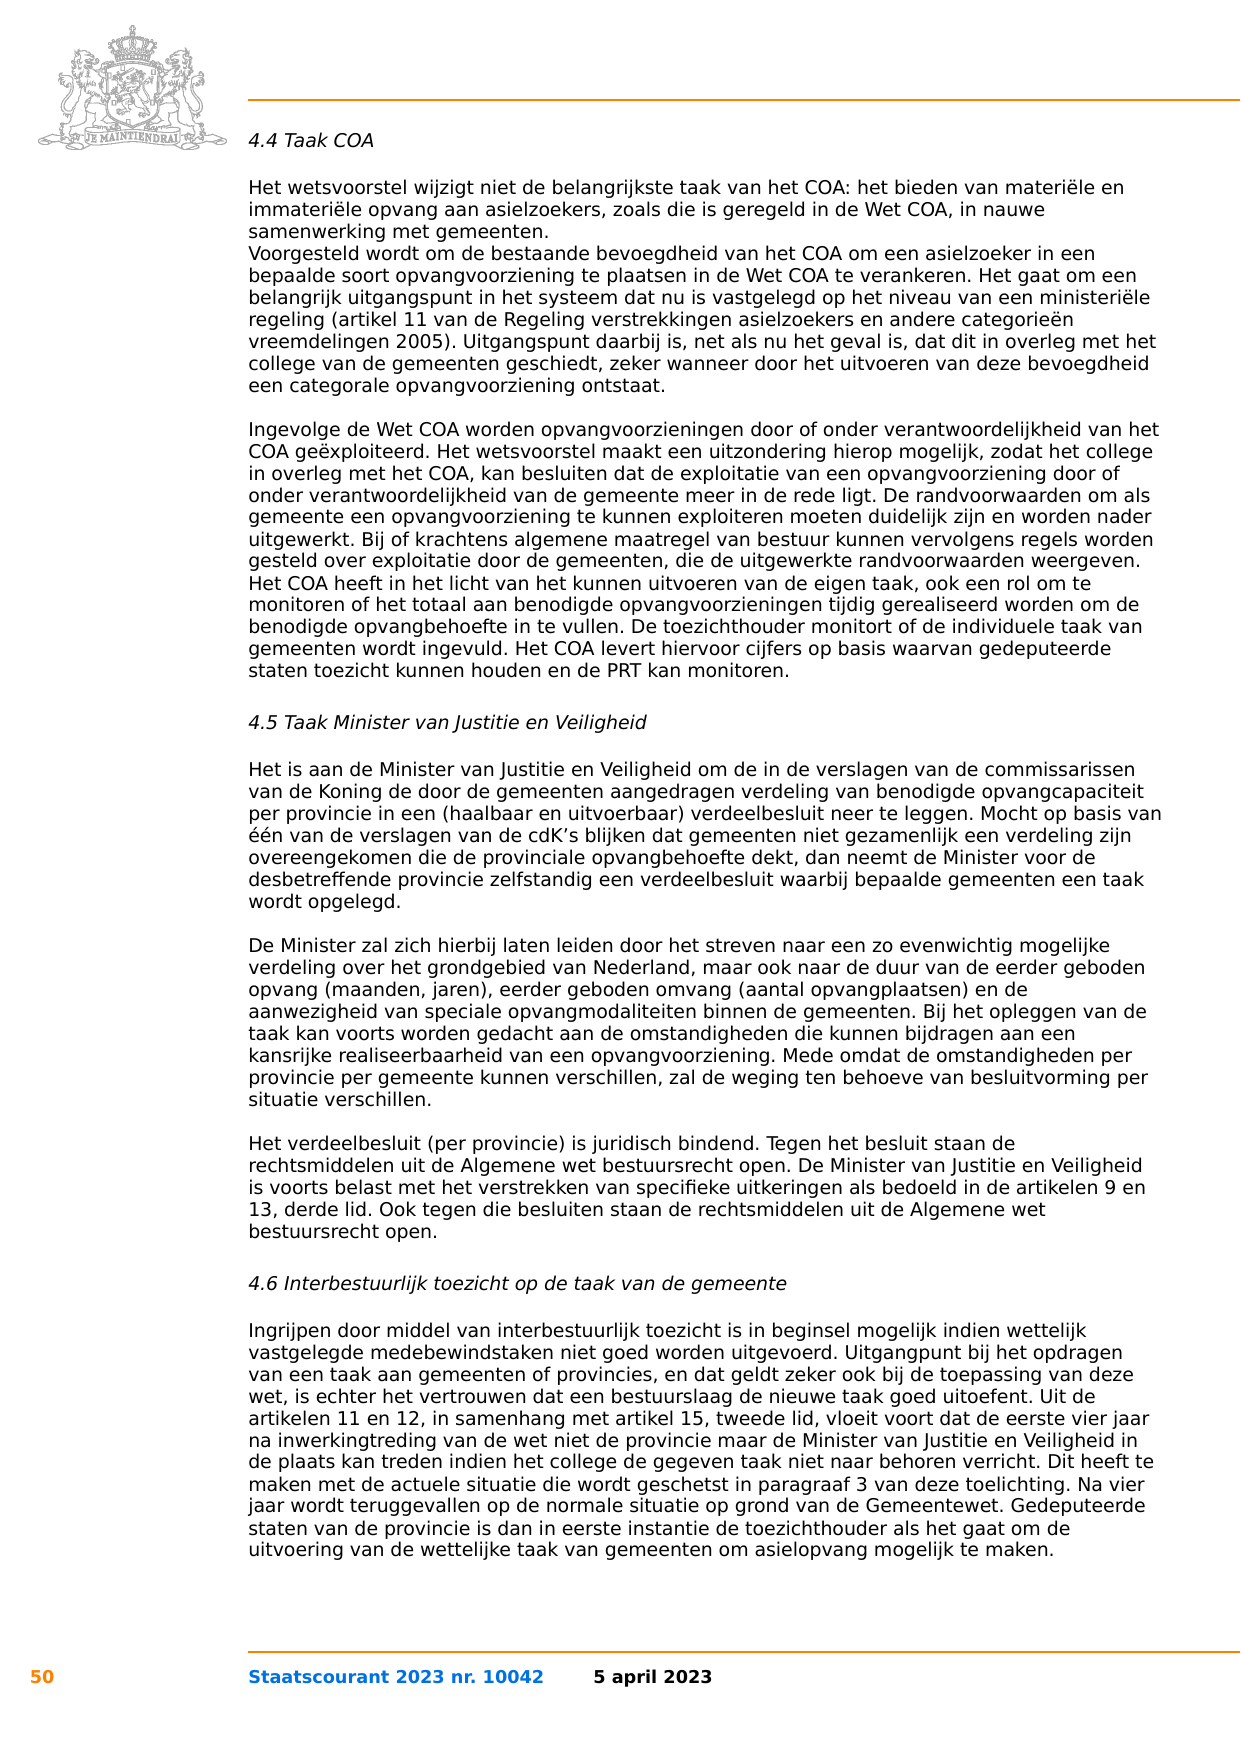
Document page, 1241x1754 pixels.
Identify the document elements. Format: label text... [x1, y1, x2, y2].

text Ingevolge de Wet COA worden opvangvoorzieningen door of onder verantwoordelijkheid van het COA geëxploiteerd. Het wetsvoorstel maakt een uitzondering hierop mogelijk, zodat het college in overleg met het COA, kan besluiten dat de exploitatie van een opvangvoorziening door of onder verantwoordelijkheid van de gemeente meer in de rede ligt. De randvoorwaarden om als gemeente een opvangvoorziening te kunnen exploiteren moeten duidelijk zijn en worden nader uitgewerkt. Bij of krachtens algemene maatregel van bestuur kunnen vervolgens regels worden gesteld over exploitatie door de gemeenten, die de uitgewerkte randvoorwaarden weergeven. Het COA heeft in het licht van het kunnen uitvoeren van de eigen taak, ook een rol om te monitoren of het totaal aan benodigde opvangvoorzieningen tijdig gerealiseerd worden om de benodigde opvangbehoefte in te vullen. De toezichthouder monitort of de individuele taak van gemeenten wordt ingevuld. Het COA levert hiervoor cijfers op basis waarvan gedeputeerde staten toezicht kunnen houden en de PRT kan monitoren. [248, 418, 1163, 682]
subtitle 4.6 Interbestuurlijk toezicht op de taak van de gemeente [248, 1273, 1163, 1294]
text Het wetsvoorstel wijzigt niet de belangrijkste taak van het COA: het bieden van materiële en immateriële opvang aan asielzoekers, zoals die is geregeld in de Wet COA, in nauwe samenwerking met gemeenten. [248, 177, 1163, 243]
picture [38, 25, 227, 150]
subtitle 4.5 Taak Minister van Justitie en Veiligheid [248, 712, 1163, 734]
text Ingrijpen door middel van interbestuurlijk toezicht is in beginsel mogelijk indien wettelijk vastgelegde medebewindstaken niet goed worden uitgevoerd. Uitgangpunt bij het opdragen van een taak aan gemeenten of provincies, en dat geldt zeker ook bij de toepassing van deze wet, is echter het vertrouwen dat een bestuurslaag de nieuwe taak goed uitoefent. Uit de artikelen 11 en 12, in samenhang met artikel 15, tweede lid, vloeit voort dat de eerste vier jaar na inwerkingtreding van de wet niet de provincie maar de Minister van Justitie en Veiligheid in de plaats kan treden indien het college de gegeven taak niet naar behoren verricht. Dit heeft te maken met de actuele situatie die wordt geschetst in paragraaf 3 van deze toelichting. Na vier jaar wordt teruggevallen op de normale situatie op grond van de Gemeentewet. Gedeputeerde staten van de provincie is dan in eerste instantie de toezichthouder als het gaat om de uitvoering van de wettelijke taak van gemeenten om asielopvang mogelijk te maken. [248, 1319, 1163, 1561]
text Het is aan de Minister van Justitie en Veiligheid om de in de verslagen van de commissarissen van de Koning de door de gemeenten aangedragen verdeling van benodigde opvangcapaciteit per provincie in een (haalbaar en uitvoerbaar) verdeelbesluit neer te leggen. Mocht op basis van één van de verslagen van de cdK’s blijken dat gemeenten niet gezamenlijk een verdeling zijn overeengekomen die de provinciale opvangbehoefte dekt, dan neemt de Minister voor de desbetreffende provincie zelfstandig een verdeelbesluit waarbij bepaalde gemeenten een taak wordt opgelegd. [248, 759, 1163, 913]
text Het verdeelbesluit (per provincie) is juridisch bindend. Tegen het besluit staan de rechtsmiddelen uit de Algemene wet bestuursrecht open. De Minister van Justitie en Veiligheid is voorts belast met het verstrekken van specifieke uitkeringen als bedoeld in de artikelen 9 en 13, derde lid. Ook tegen die besluiten staan de rechtsmiddelen uit de Algemene wet bestuursrecht open. [248, 1133, 1163, 1243]
text De Minister zal zich hierbij laten leiden door het streven naar een zo evenwichtig mogelijke verdeling over het grondgebied van Nederland, maar ook naar de duur van de eerder geboden opvang (maanden, jaren), eerder geboden omvang (aantal opvangplaatsen) en de aanwezigheid van speciale opvangmodaliteiten binnen de gemeenten. Bij het opleggen van de taak kan voorts worden gedacht aan de omstandigheden die kunnen bijdragen aan een kansrijke realiseerbaarheid van een opvangvoorziening. Mede omdat de omstandigheden per provincie per gemeente kunnen verschillen, zal de weging ten behoeve van besluitvorming per situatie verschillen. [248, 935, 1163, 1111]
subtitle 4.4 Taak COA [248, 130, 1163, 152]
text Voorgesteld wordt om de bestaande bevoegdheid van het COA om een asielzoeker in een bepaalde soort opvangvoorziening te plaatsen in de Wet COA te verankeren. Het gaat om een belangrijk uitgangspunt in het systeem dat nu is vastgelegd op het niveau van een ministeriële regeling (artikel 11 van de Regeling verstrekkingen asielzoekers en andere categorieën vreemdelingen 2005). Uitgangspunt daarbij is, net als nu het geval is, dat dit in overleg met het college van de gemeenten geschiedt, zeker wanneer door het uitvoeren van deze bevoegdheid een categorale opvangvoorziening ontstaat. [248, 243, 1163, 397]
